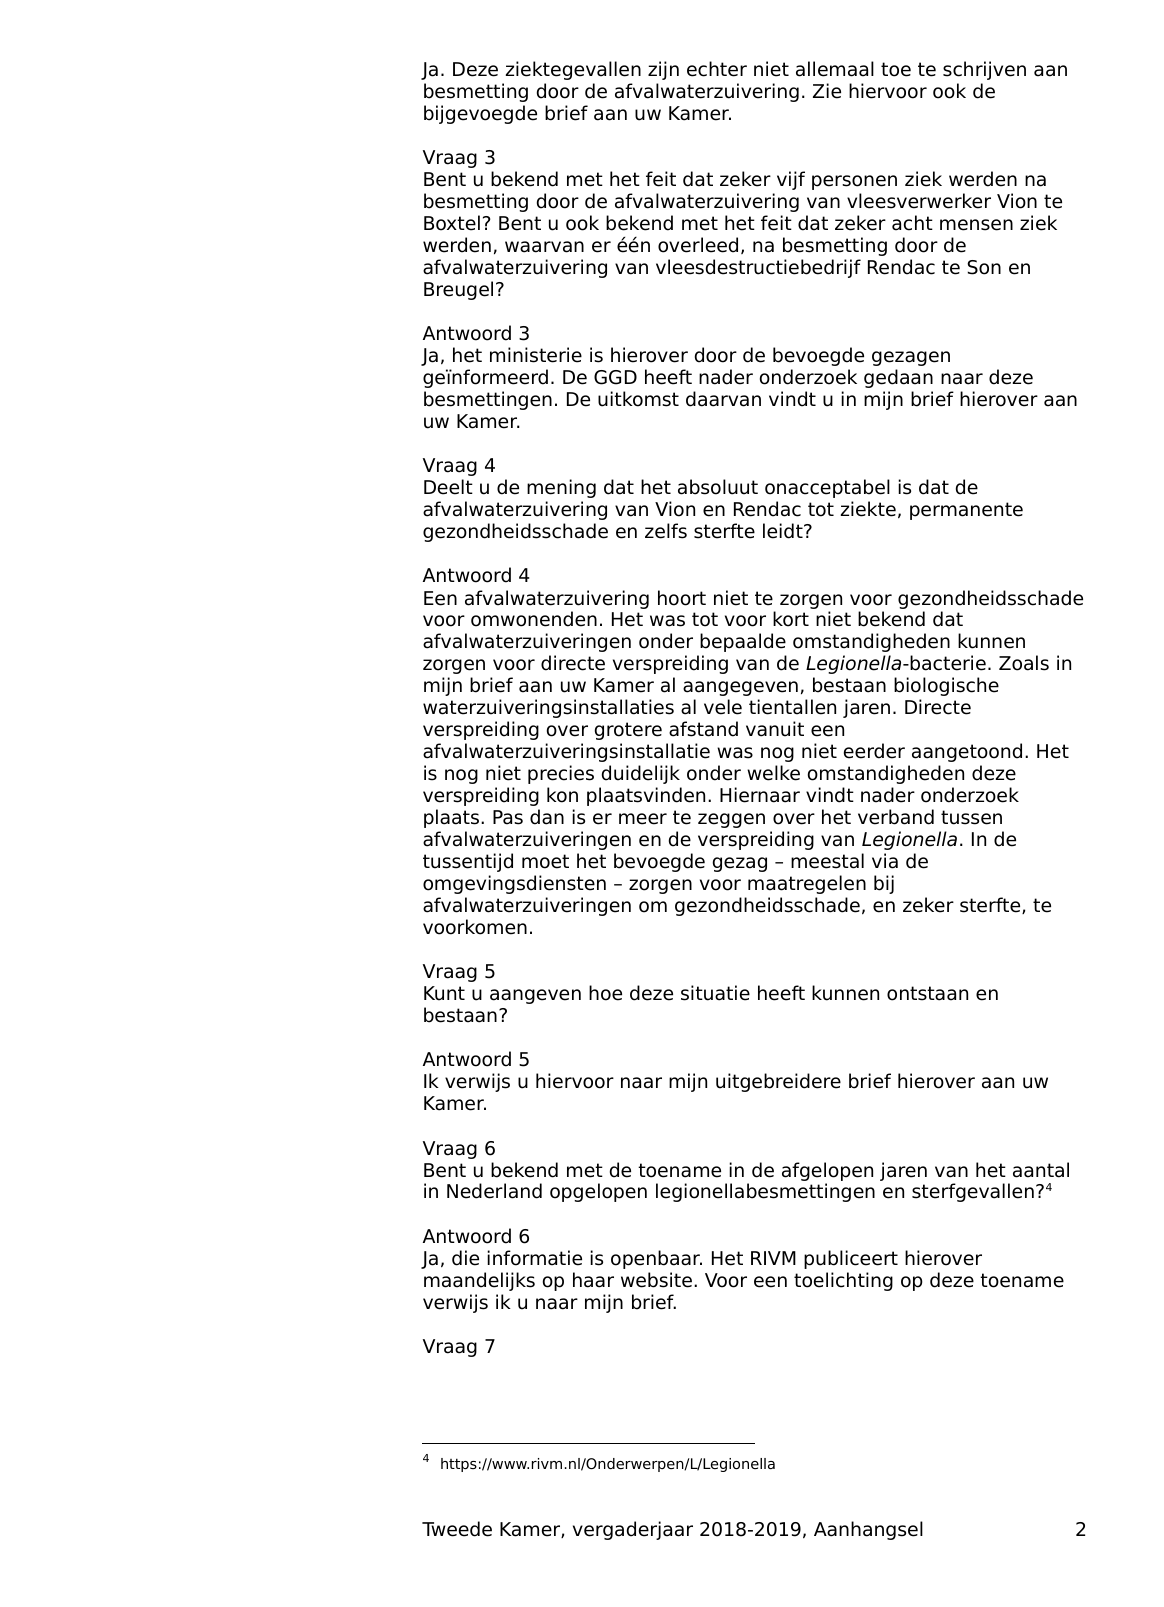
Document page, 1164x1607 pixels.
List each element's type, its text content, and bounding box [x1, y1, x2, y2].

text Bent u bekend met de toename in de afgelopen jaren van het aantal in Nederland opgelopen legionellabesmettingen en sterfgevallen? [422, 1159, 1087, 1203]
text Een afvalwaterzuivering hoort niet te zorgen voor gezondheidsschade voor omwonenden. Het was tot voor kort niet bekend dat afvalwaterzuiveringen onder bepaalde omstandigheden kunnen zorgen voor directe verspreiding van de Legionella-bacterie. Zoals in mijn brief aan uw Kamer al aangegeven, bestaan biologische waterzuiveringsinstallaties al vele tientallen jaren. Directe verspreiding over grotere afstand vanuit een afvalwaterzuiveringsinstallatie was nog niet eerder aangetoond. Het is nog niet precies duidelijk onder welke omstandigheden deze verspreiding kon plaatsvinden. Hiernaar vindt nader onderzoek plaats. Pas dan is er meer te zeggen over het verband tussen afvalwaterzuiveringen en de verspreiding van Legionella. In de tussentijd moet het bevoegde gezag – meestal via de omgevingsdiensten – zorgen voor maatregelen bij afvalwaterzuiveringen om gezondheidsschade, en zeker sterfte, te voorkomen. [422, 587, 1087, 939]
text Ja. Deze ziektegevallen zijn echter niet allemaal toe te schrijven aan besmetting door de afvalwaterzuivering. Zie hiervoor ook de bijgevoegde brief aan uw Kamer. [422, 59, 1087, 125]
text Vraag 3 [422, 147, 1087, 169]
text Ja, het ministerie is hierover door de bevoegde gezagen geïnformeerd. De GGD heeft nader onderzoek gedaan naar deze besmettingen. De uitkomst daarvan vindt u in mijn brief hierover aan uw Kamer. [422, 345, 1087, 433]
text https://www.rivm.nl/Onderwerpen/L/Legionella [422, 1452, 1087, 1474]
text Ik verwijs u hiervoor naar mijn uitgebreidere brief hierover aan uw Kamer. [422, 1071, 1087, 1115]
text Vraag 5 [422, 961, 1087, 983]
text Kunt u aangeven hoe deze situatie heeft kunnen ontstaan en bestaan? [422, 983, 1087, 1027]
text Vraag 4 [422, 455, 1087, 477]
text Bent u bekend met het feit dat zeker vijf personen ziek werden na besmetting door de afvalwaterzuivering van vleesverwerker Vion te Boxtel? Bent u ook bekend met het feit dat zeker acht mensen ziek werden, waarvan er één overleed, na besmetting door de afvalwaterzuivering van vleesdestructiebedrijf Rendac te Son en Breugel? [422, 169, 1087, 301]
text Antwoord 6 [422, 1226, 1087, 1248]
text Vraag 7 [422, 1336, 1087, 1358]
text Antwoord 4 [422, 565, 1087, 587]
text Vraag 6 [422, 1137, 1087, 1159]
text Antwoord 3 [422, 323, 1087, 345]
text Deelt u de mening dat het absoluut onacceptabel is dat de afvalwaterzuivering van Vion en Rendac tot ziekte, permanente gezondheidsschade en zelfs sterfte leidt? [422, 477, 1087, 543]
text Ja, die informatie is openbaar. Het RIVM publiceert hierover maandelijks op haar website. Voor een toelichting op deze toename verwijs ik u naar mijn brief. [422, 1248, 1087, 1313]
text Antwoord 5 [422, 1049, 1087, 1071]
